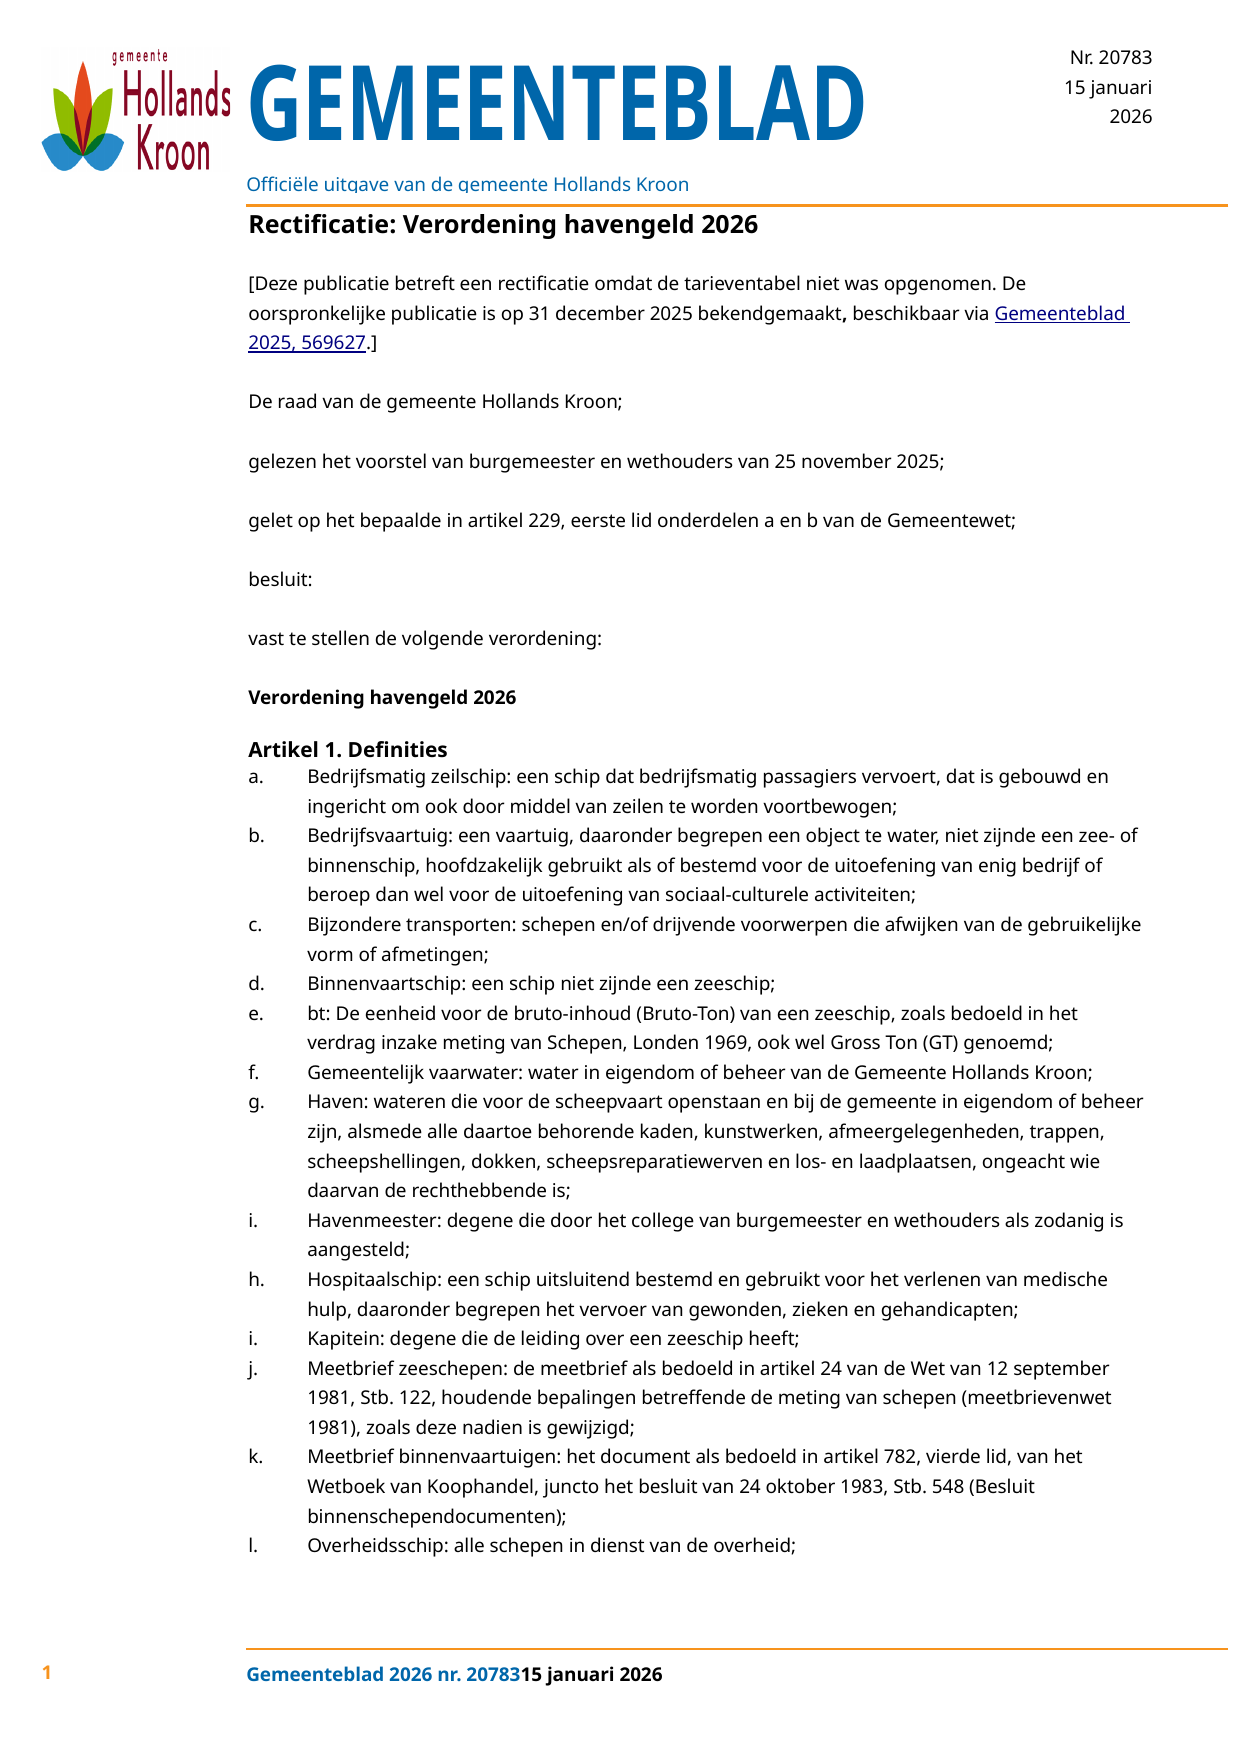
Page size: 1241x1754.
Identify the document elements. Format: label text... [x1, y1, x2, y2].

text De raad van de gemeente Hollands Kroon; [248, 389, 1152, 414]
text gelet op het bepaalde in artikel 229, eerste lid onderdelen a en b van de Gemeentewet; [248, 507, 1152, 533]
list Bedrijfsmatig zeilschip: een schip dat bedrijfsmatig passagiers vervoert, dat is gebouwd en ingericht om ook door middel van zeilen te worden voortbewogen; [248, 763, 1152, 819]
list Gemeentelijk vaarwater: water in eigendom of beheer van de Gemeente Hollands Kroon; [248, 1059, 1152, 1085]
list Haven: wateren die voor de scheepvaart openstaan en bij de gemeente in eigendom of beheer zijn, alsmede alle daartoe behorende kaden, kunstwerken, afmeergelegenheden, trappen, scheepshellingen, dokken, scheepsreparatiewerven en los- en laadplaatsen, ongeacht wie daarvan de rechthebbende is; [248, 1089, 1152, 1203]
list Meetbrief binnenvaartuigen: het document als bedoeld in artikel 782, vierde lid, van het Wetboek van Koophandel, juncto het besluit van 24 oktober 1983, Stb. 548 (Besluit binnenschependocumenten); [248, 1444, 1152, 1529]
list Bijzondere transporten: schepen en/of drijvende voorwerpen die afwijken van de gebruikelijke vorm of afmetingen; [248, 911, 1152, 967]
list Havenmeester: degene die door het college van burgemeester en wethouders als zodanig is aangesteld; [248, 1207, 1152, 1262]
text Rectificatie: Verordening havengeld 2026 [248, 207, 1152, 241]
list Binnenvaartschip: een schip niet zijnde een zeeschip; [248, 970, 1152, 996]
list Overheidsschip: alle schepen in dienst van de overheid; [248, 1532, 1152, 1558]
list Kapitein: degene die de leiding over een zeeschip heeft; [248, 1325, 1152, 1351]
text besluit: [248, 566, 1152, 592]
text vast te stellen de volgende verordening: [248, 625, 1152, 651]
text Verordening havengeld 2026 [248, 684, 1152, 710]
list Meetbrief zeeschepen: de meetbrief als bedoeld in artikel 24 van de Wet van 12 september 1981, Stb. 122, houdende bepalingen betreffende de meting van schepen (meetbrievenwet 1981), zoals deze nadien is gewijzigd; [248, 1355, 1152, 1440]
text gelezen het voorstel van burgemeester en wethouders van 25 november 2025; [248, 448, 1152, 473]
text Artikel 1. Definities [248, 735, 1152, 763]
list Hospitaalschip: een schip uitsluitend bestemd en gebruikt voor het verlenen van medische hulp, daaronder begrepen het vervoer van gewonden, zieken en gehandicapten; [248, 1266, 1152, 1322]
text [Deze publicatie betreft een rectificatie omdat de tarieventabel niet was opgenomen. De oorspronkelijke publicatie is op 31 december 2025 bekendgemaakt, beschikbaar via Gemeenteblad 2025, 569627.] [248, 270, 1152, 355]
list bt: De eenheid voor de bruto-inhoud (Bruto-Ton) van een zeeschip, zoals bedoeld in het verdrag inzake meting van Schepen, Londen 1969, ook wel Gross Ton (GT) genoemd; [248, 1000, 1152, 1055]
list Bedrijfsvaartuig: een vaartuig, daaronder begrepen een object te water, niet zijnde een zee- of binnenschip, hoofdzakelijk gebruikt als of bestemd voor de uitoefening van enig bedrijf of beroep dan wel voor de uitoefening van sociaal-culturele activiteiten; [248, 822, 1152, 907]
picture [41, 47, 231, 172]
